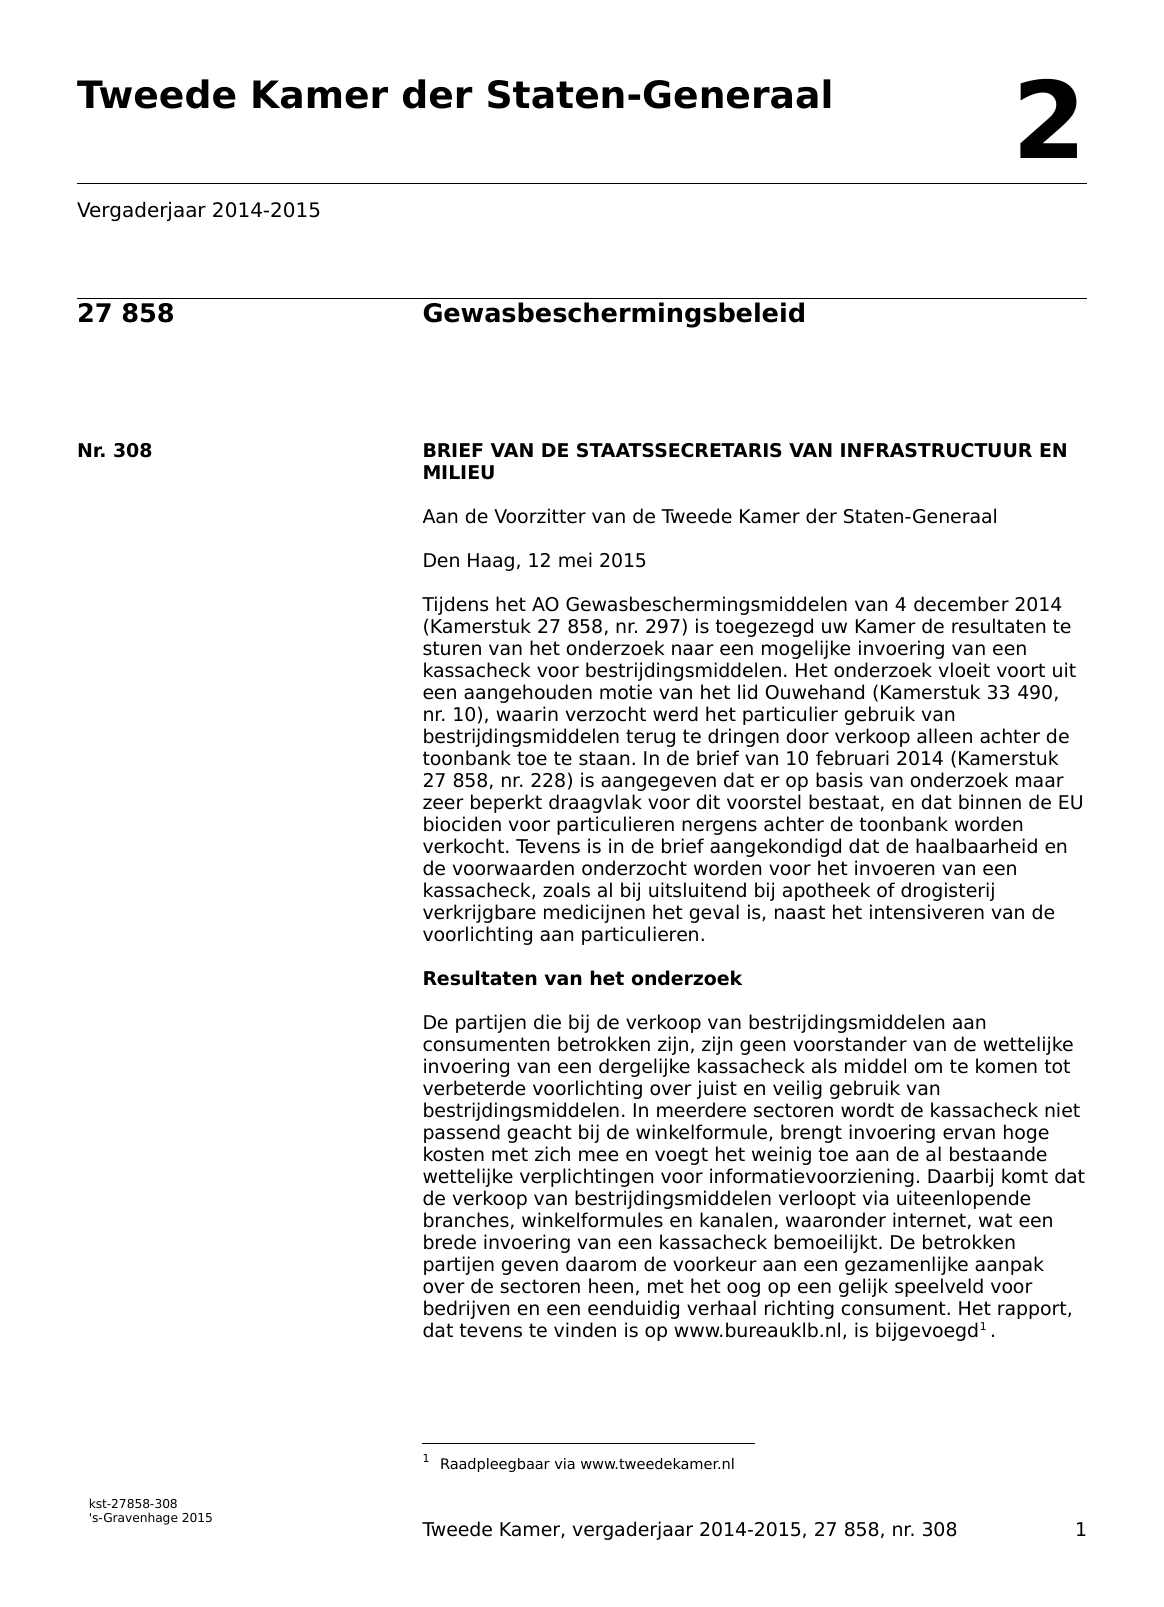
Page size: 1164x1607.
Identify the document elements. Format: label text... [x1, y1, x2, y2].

table_cell Vergaderjaar 2014-2015 [77, 184, 1087, 298]
text Tijdens het AO Gewasbeschermingsmiddelen van 4 december 2014 (Kamerstuk 27 858, nr. 297) is toegezegd uw Kamer de resultaten te sturen van het onderzoek naar een mogelijke invoering van een kassacheck voor bestrijdingsmiddelen. Het onderzoek vloeit voort uit een aangehouden motie van het lid Ouwehand (Kamerstuk 33 490, nr. 10), waarin verzocht werd het particulier gebruik van bestrijdingsmiddelen terug te dringen door verkoop alleen achter de toonbank toe te staan. In de brief van 10 februari 2014 (Kamerstuk 27 858, nr. 228) is aangegeven dat er op basis van onderzoek maar zeer beperkt draagvlak voor dit voorstel bestaat, en dat binnen de EU biociden voor particulieren nergens achter de toonbank worden verkocht. Tevens is in de brief aangekondigd dat de haalbaarheid en de voorwaarden onderzocht worden voor het invoeren van een kassacheck, zoals al bij uitsluitend bij apotheek of drogisterij verkrijgbare medicijnen het geval is, naast het intensiveren van de voorlichting aan particulieren. [422, 594, 1087, 946]
text De partijen die bij de verkoop van bestrijdingsmiddelen aan consumenten betrokken zijn, zijn geen voorstander van de wettelijke invoering van een dergelijke kassacheck als middel om te komen tot verbeterde voorlichting over juist en veilig gebruik van bestrijdingsmiddelen. In meerdere sectoren wordt de kassacheck niet passend geacht bij de winkelformule, brengt invoering ervan hoge kosten met zich mee en voegt het weinig toe aan de al bestaande wettelijke verplichtingen voor informatievoorziening. Daarbij komt dat de verkoop van bestrijdingsmiddelen verloopt via uiteenlopende branches, winkelformules en kanalen, waaronder internet, wat een brede invoering van een kassacheck bemoeilijkt. De betrokken partijen geven daarom de voorkeur aan een gezamenlijke aanpak over de sectoren heen, met het oog op een gelijk speelveld voor bedrijven en een eenduidig verhaal richting consument. Het rapport, dat tevens te vinden is op www.bureauklb.nl, is bijgevoegd. [422, 1012, 1087, 1342]
text kst-27858-308 [88, 1497, 323, 1511]
table_header 2 [886, 59, 1087, 183]
text Den Haag, 12 mei 2015 [422, 550, 1087, 572]
subtitle Resultaten van het onderzoek [422, 968, 1087, 990]
text 's-Gravenhage 2015 [88, 1511, 323, 1525]
subtitle 27 858 Gewasbeschermingsbeleid [77, 299, 1087, 329]
text Raadpleegbaar via www.tweedekamer.nl [422, 1452, 1087, 1474]
text Aan de Voorzitter van de Tweede Kamer der Staten-Generaal [422, 506, 1087, 528]
table_header Tweede Kamer der Staten-Generaal [77, 59, 886, 183]
subtitle Nr. 308 BRIEF VAN DE STAATSSECRETARIS VAN INFRASTRUCTUUR EN MILIEU [77, 440, 1087, 484]
